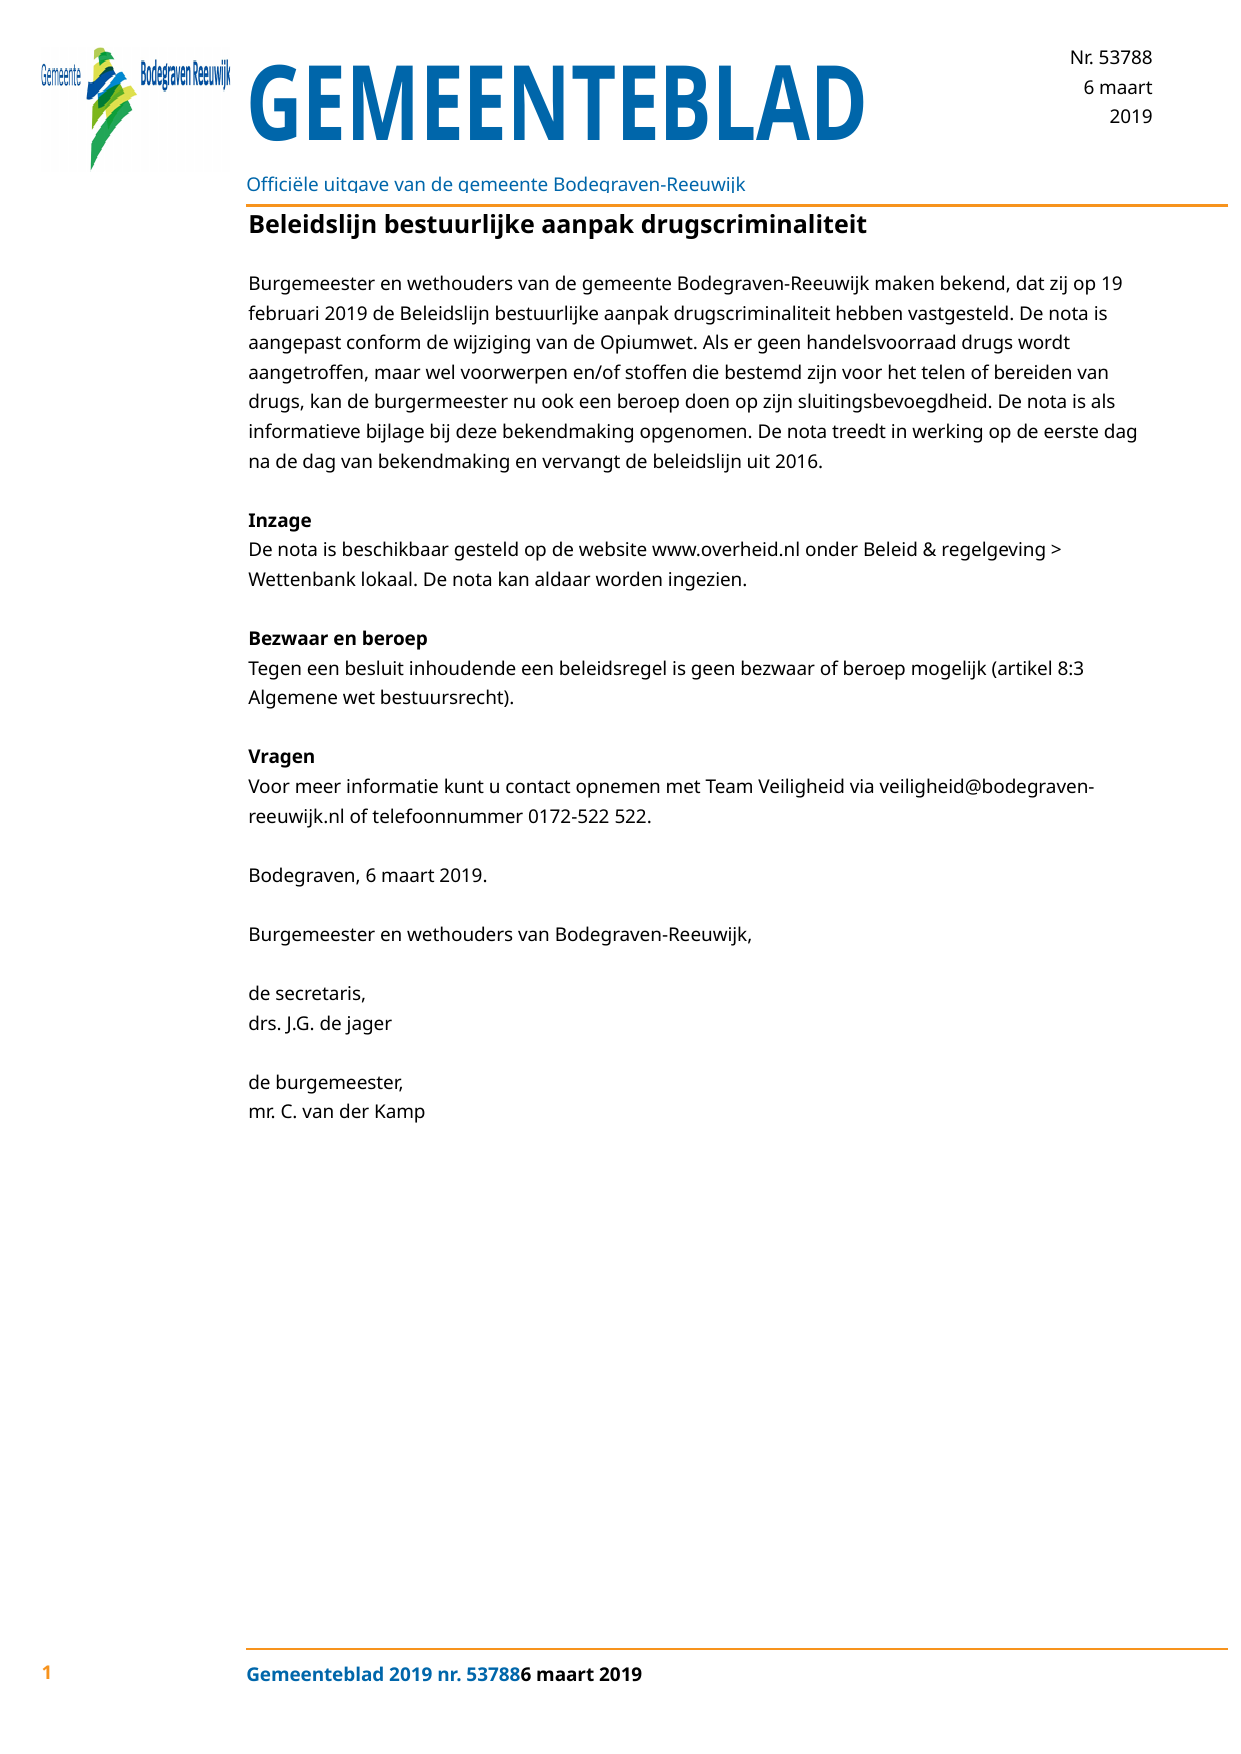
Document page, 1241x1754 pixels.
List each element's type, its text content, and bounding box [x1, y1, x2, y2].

text Tegen een besluit inhoudende een beleidsregel is geen bezwaar of beroep mogelijk (artikel 8:3 Algemene wet bestuursrecht). [248, 655, 1152, 710]
text mr. C. van der Kamp [248, 1099, 1152, 1124]
text de secretaris, [248, 980, 1152, 1006]
text Inzage [248, 507, 1152, 533]
text Vragen [248, 744, 1152, 769]
picture [41, 47, 231, 172]
text de burgemeester, [248, 1069, 1152, 1095]
text De nota is beschikbaar gesteld op de website www.overheid.nl onder Beleid & regelgeving > Wettenbank lokaal. De nota kan aldaar worden ingezien. [248, 537, 1152, 592]
text Bodegraven, 6 maart 2019. [248, 862, 1152, 888]
text Burgemeester en wethouders van Bodegraven-Reeuwijk, [248, 921, 1152, 947]
text drs. J.G. de jager [248, 1010, 1152, 1036]
text Bezwaar en beroep [248, 625, 1152, 651]
text Voor meer informatie kunt u contact opnemen met Team Veiligheid via veiligheid@bodegraven-reeuwijk.nl of telefoonnummer 0172-522 522. [248, 773, 1152, 828]
text Beleidslijn bestuurlijke aanpak drugscriminaliteit [248, 207, 1152, 241]
text Burgemeester en wethouders van de gemeente Bodegraven-Reeuwijk maken bekend, dat zij op 19 februari 2019 de Beleidslijn bestuurlijke aanpak drugscriminaliteit hebben vastgesteld. De nota is aangepast conform de wijziging van de Opiumwet. Als er geen handelsvoorraad drugs wordt aangetroffen, maar wel voorwerpen en/of stoffen die bestemd zijn voor het telen of bereiden van drugs, kan de burgermeester nu ook een beroep doen op zijn sluitingsbevoegdheid. De nota is als informatieve bijlage bij deze bekendmaking opgenomen. De nota treedt in werking op de eerste dag na de dag van bekendmaking en vervangt de beleidslijn uit 2016. [248, 270, 1152, 473]
